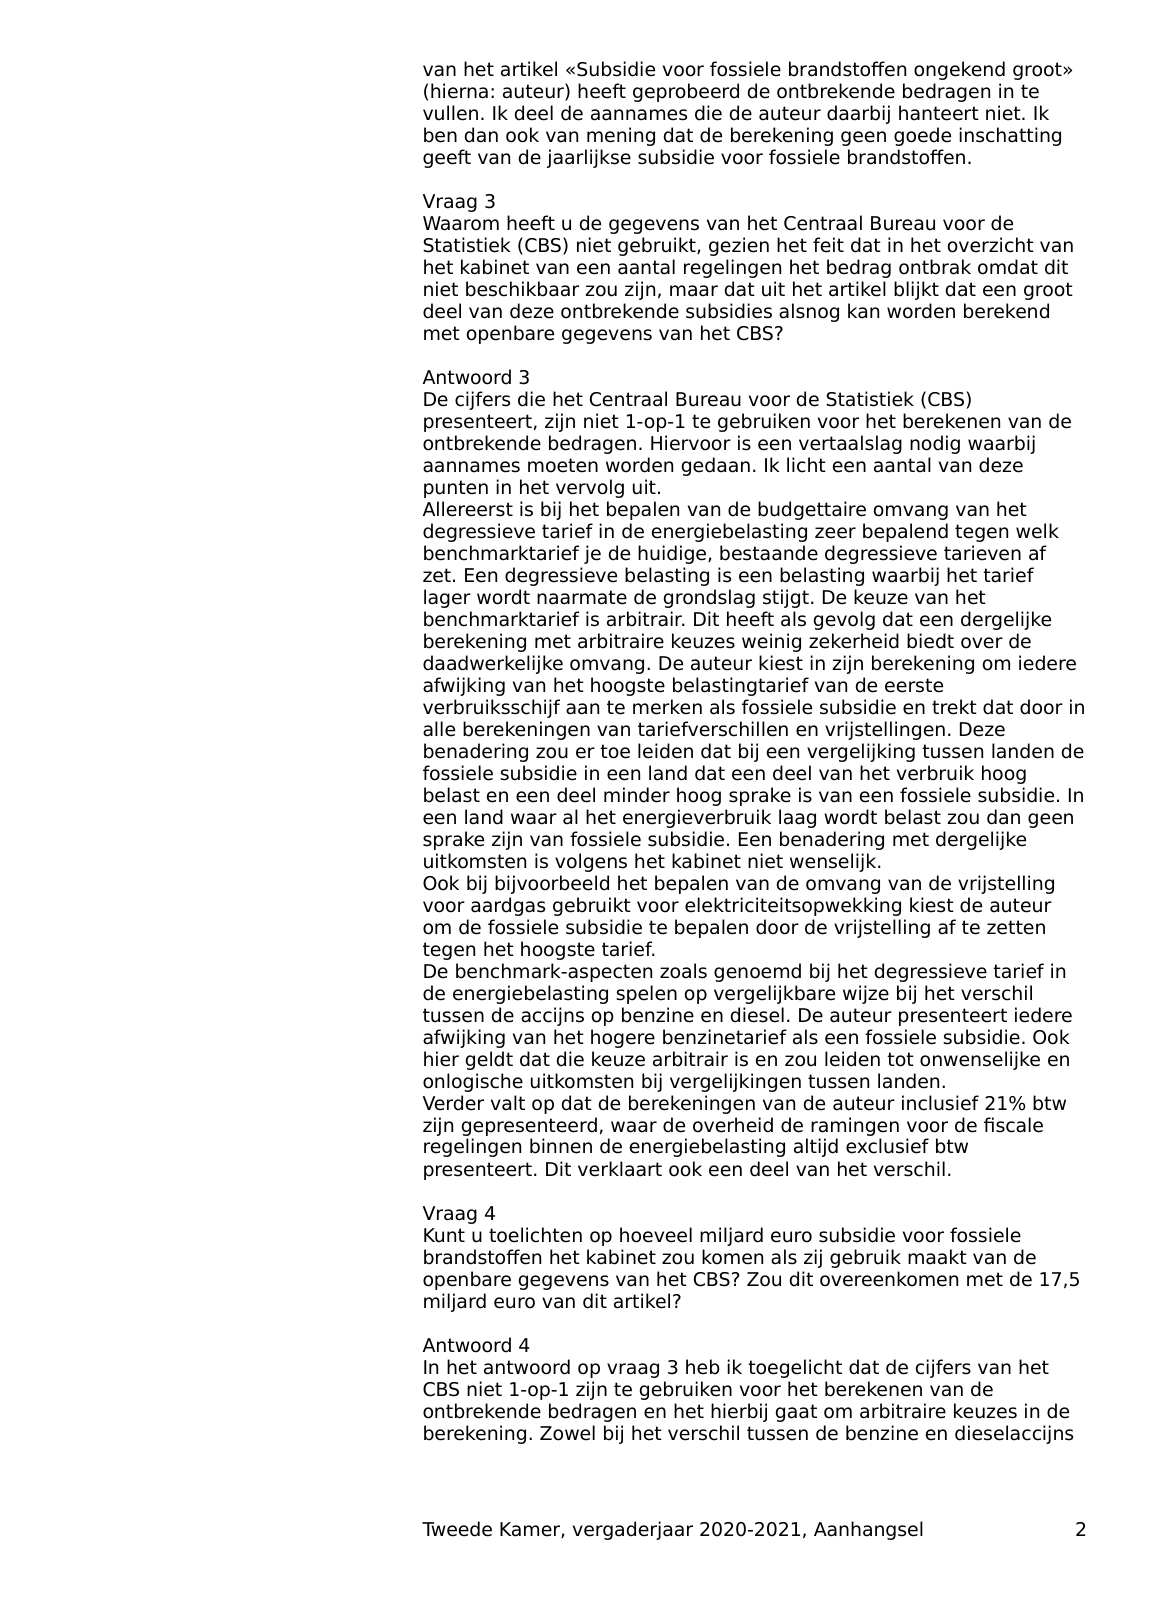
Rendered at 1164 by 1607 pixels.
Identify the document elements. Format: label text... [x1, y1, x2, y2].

text van het artikel «Subsidie voor fossiele brandstoffen ongekend groot» (hierna: auteur) heeft geprobeerd de ontbrekende bedragen in te vullen. Ik deel de aannames die de auteur daarbij hanteert niet. Ik ben dan ook van mening dat de berekening geen goede inschatting geeft van de jaarlijkse subsidie voor fossiele brandstoffen. [422, 59, 1087, 169]
text Vraag 3 [422, 191, 1087, 213]
text In het antwoord op vraag 3 heb ik toegelicht dat de cijfers van het CBS niet 1-op-1 zijn te gebruiken voor het berekenen van de ontbrekende bedragen en het hierbij gaat om arbitraire keuzes in de berekening. Zowel bij het verschil tussen de benzine en dieselaccijns [422, 1357, 1087, 1444]
text Allereerst is bij het bepalen van de budgettaire omvang van het degressieve tarief in de energiebelasting zeer bepalend tegen welk benchmarktarief je de huidige, bestaande degressieve tarieven af zet. Een degressieve belasting is een belasting waarbij het tarief lager wordt naarmate de grondslag stijgt. De keuze van het benchmarktarief is arbitrair. Dit heeft als gevolg dat een dergelijke berekening met arbitraire keuzes weinig zekerheid biedt over de daadwerkelijke omvang. De auteur kiest in zijn berekening om iedere afwijking van het hoogste belastingtarief van de eerste verbruiksschijf aan te merken als fossiele subsidie en trekt dat door in alle berekeningen van tariefverschillen en vrijstellingen. Deze benadering zou er toe leiden dat bij een vergelijking tussen landen de fossiele subsidie in een land dat een deel van het verbruik hoog belast en een deel minder hoog sprake is van een fossiele subsidie. In een land waar al het energieverbruik laag wordt belast zou dan geen sprake zijn van fossiele subsidie. Een benadering met dergelijke uitkomsten is volgens het kabinet niet wenselijk. [422, 499, 1087, 873]
text Kunt u toelichten op hoeveel miljard euro subsidie voor fossiele brandstoffen het kabinet zou komen als zij gebruik maakt van de openbare gegevens van het CBS? Zou dit overeenkomen met de 17,5 miljard euro van dit artikel? [422, 1224, 1087, 1312]
text De benchmark-aspecten zoals genoemd bij het degressieve tarief in de energiebelasting spelen op vergelijkbare wijze bij het verschil tussen de accijns op benzine en diesel. De auteur presenteert iedere afwijking van het hogere benzinetarief als een fossiele subsidie. Ook hier geldt dat die keuze arbitrair is en zou leiden tot onwenselijke en onlogische uitkomsten bij vergelijkingen tussen landen. [422, 961, 1087, 1092]
text Ook bij bijvoorbeeld het bepalen van de omvang van de vrijstelling voor aardgas gebruikt voor elektriciteitsopwekking kiest de auteur om de fossiele subsidie te bepalen door de vrijstelling af te zetten tegen het hoogste tarief. [422, 873, 1087, 961]
text Antwoord 3 [422, 367, 1087, 389]
text De cijfers die het Centraal Bureau voor de Statistiek (CBS) presenteert, zijn niet 1-op-1 te gebruiken voor het berekenen van de ontbrekende bedragen. Hiervoor is een vertaalslag nodig waarbij aannames moeten worden gedaan. Ik licht een aantal van deze punten in het vervolg uit. [422, 389, 1087, 499]
text Verder valt op dat de berekeningen van de auteur inclusief 21% btw zijn gepresenteerd, waar de overheid de ramingen voor de fiscale regelingen binnen de energiebelasting altijd exclusief btw presenteert. Dit verklaart ook een deel van het verschil. [422, 1092, 1087, 1180]
text Antwoord 4 [422, 1335, 1087, 1357]
text Waarom heeft u de gegevens van het Centraal Bureau voor de Statistiek (CBS) niet gebruikt, gezien het feit dat in het overzicht van het kabinet van een aantal regelingen het bedrag ontbrak omdat dit niet beschikbaar zou zijn, maar dat uit het artikel blijkt dat een groot deel van deze ontbrekende subsidies alsnog kan worden berekend met openbare gegevens van het CBS? [422, 213, 1087, 345]
text Vraag 4 [422, 1203, 1087, 1224]
